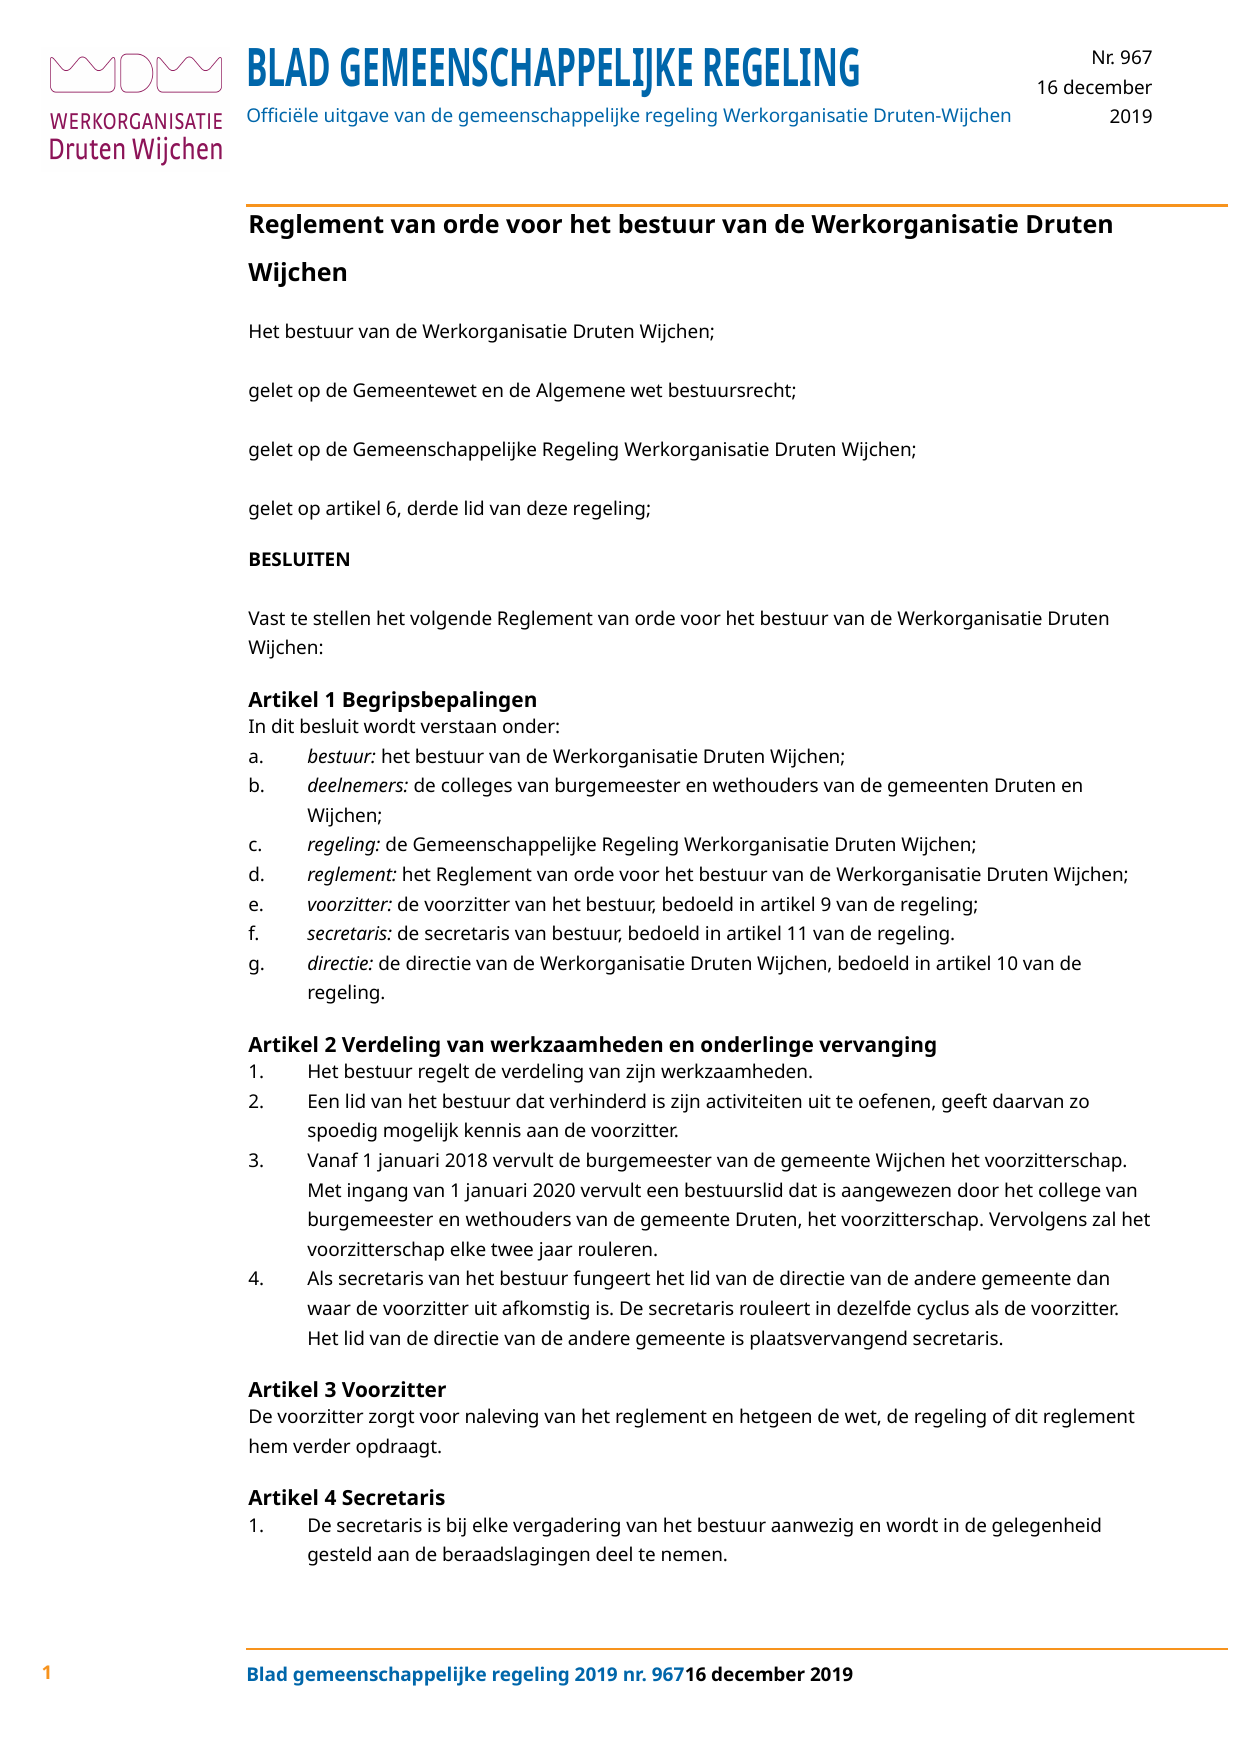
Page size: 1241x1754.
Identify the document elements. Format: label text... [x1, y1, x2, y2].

picture [41, 47, 231, 172]
list reglement: het Reglement van orde voor het bestuur van de Werkorganisatie Druten Wijchen; [248, 861, 1152, 887]
text Artikel 1 Begripsbepalingen [248, 685, 1152, 713]
text De voorzitter zorgt voor naleving van het reglement en hetgeen de wet, de regeling of dit reglement hem verder opdraagt. [248, 1403, 1152, 1459]
text BESLUITEN [248, 546, 1152, 571]
text Reglement van orde voor het bestuur van de Werkorganisatie Druten Wijchen [248, 207, 1152, 288]
list bestuur: het bestuur van de Werkorganisatie Druten Wijchen; [248, 743, 1152, 769]
list Een lid van het bestuur dat verhinderd is zijn activiteiten uit te oefenen, geeft daarvan zo spoedig mogelijk kennis aan de voorzitter. [248, 1088, 1152, 1143]
list regeling: de Gemeenschappelijke Regeling Werkorganisatie Druten Wijchen; [248, 832, 1152, 857]
text gelet op artikel 6, derde lid van deze regeling; [248, 495, 1152, 521]
list directie: de directie van de Werkorganisatie Druten Wijchen, bedoeld in artikel 10 van de regeling. [248, 950, 1152, 1005]
text Artikel 2 Verdeling van werkzaamheden en onderlinge vervanging [248, 1030, 1152, 1058]
text In dit besluit wordt verstaan onder: [248, 713, 1152, 739]
list deelnemers: de colleges van burgemeester en wethouders van de gemeenten Druten en Wijchen; [248, 772, 1152, 828]
list De secretaris is bij elke vergadering van het bestuur aanwezig en wordt in de gelegenheid gesteld aan de beraadslagingen deel te nemen. [248, 1512, 1152, 1567]
list secretaris: de secretaris van bestuur, bedoeld in artikel 11 van de regeling. [248, 920, 1152, 946]
list Vanaf 1 januari 2018 vervult de burgemeester van de gemeente Wijchen het voorzitterschap. Met ingang van 1 januari 2020 vervult een bestuurslid dat is aangewezen door het college van burgemeester en wethouders van de gemeente Druten, het voorzitterschap. Vervolgens zal het voorzitterschap elke twee jaar rouleren. [248, 1147, 1152, 1262]
list Het bestuur regelt de verdeling van zijn werkzaamheden. [248, 1058, 1152, 1084]
text gelet op de Gemeenschappelijke Regeling Werkorganisatie Druten Wijchen; [248, 436, 1152, 462]
text Het bestuur van de Werkorganisatie Druten Wijchen; [248, 318, 1152, 344]
text Artikel 4 Secretaris [248, 1483, 1152, 1512]
text gelet op de Gemeentewet en de Algemene wet bestuursrecht; [248, 377, 1152, 403]
list Als secretaris van het bestuur fungeert het lid van de directie van de andere gemeente dan waar de voorzitter uit afkomstig is. De secretaris rouleert in dezelfde cyclus als de voorzitter. Het lid van de directie van de andere gemeente is plaatsvervangend secretaris. [248, 1266, 1152, 1350]
text Artikel 3 Voorzitter [248, 1375, 1152, 1403]
list voorzitter: de voorzitter van het bestuur, bedoeld in artikel 9 van de regeling; [248, 891, 1152, 917]
text Vast te stellen het volgende Reglement van orde voor het bestuur van de Werkorganisatie Druten Wijchen: [248, 605, 1152, 660]
